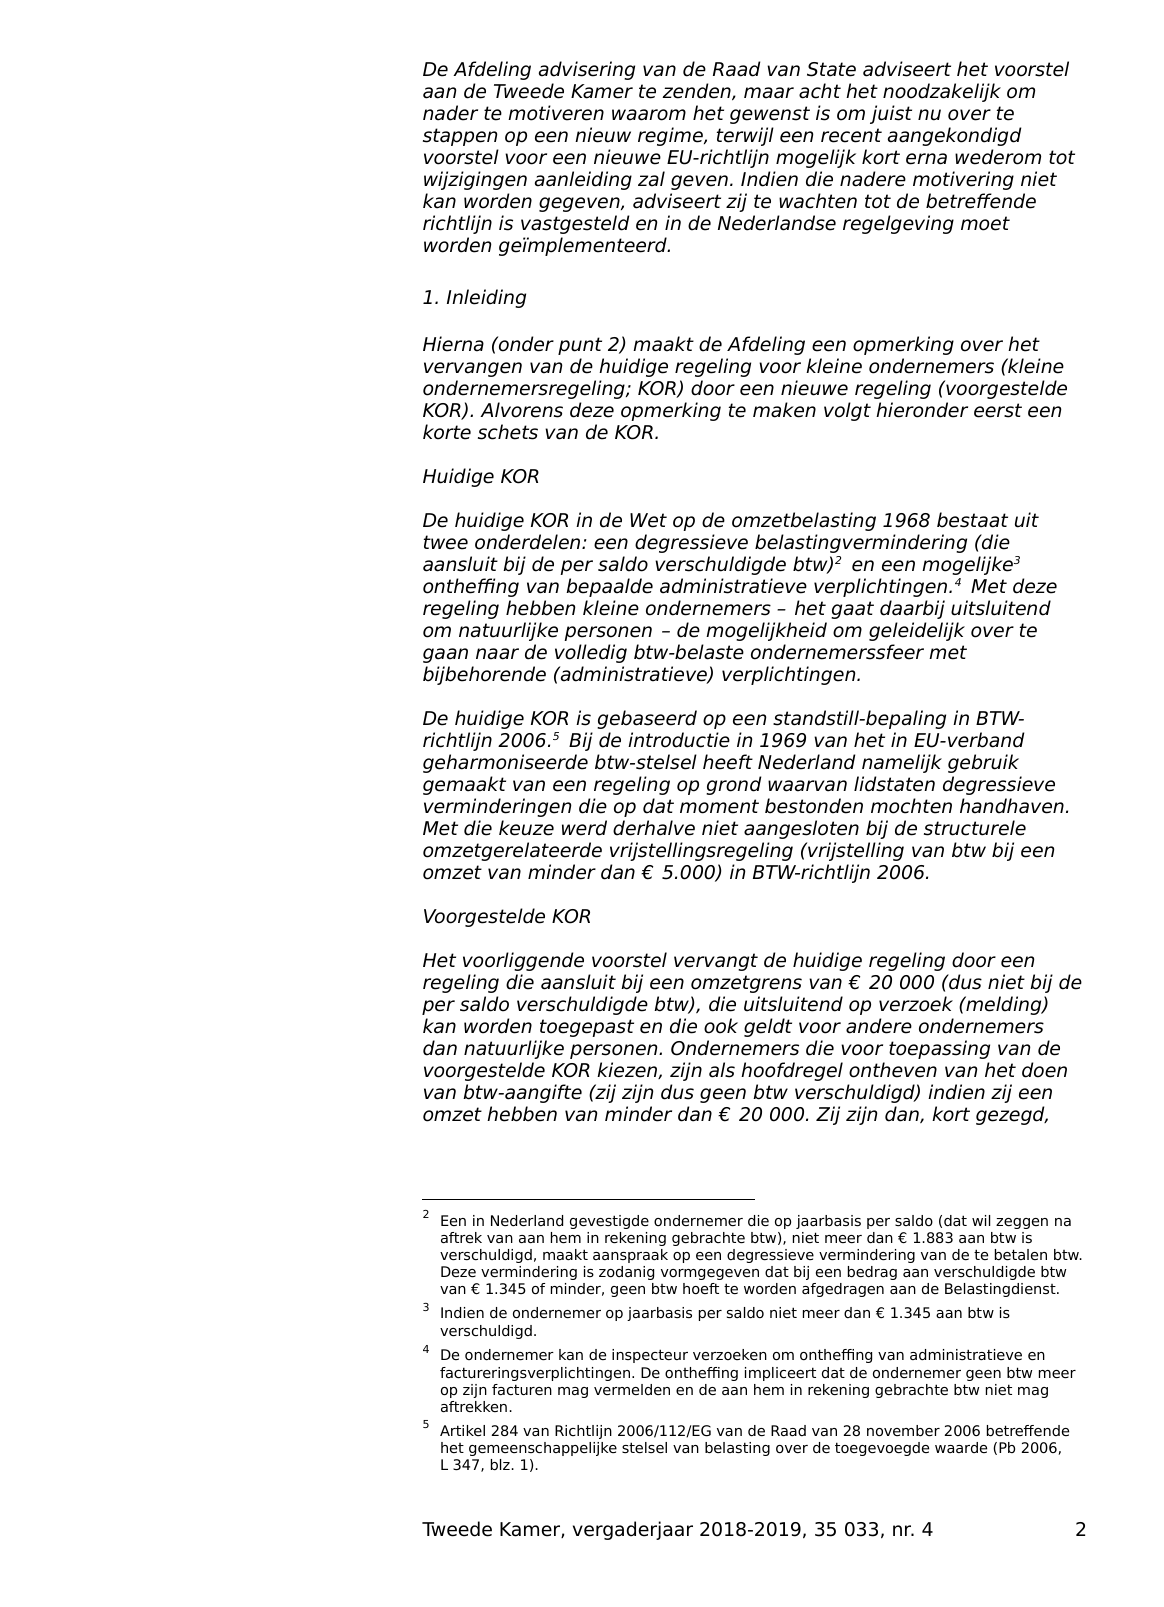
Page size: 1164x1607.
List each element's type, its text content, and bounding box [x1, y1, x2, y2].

text Artikel 284 van Richtlijn 2006/112/EG van de Raad van 28 november 2006 betreffende het gemeenschappelijke stelsel van belasting over de toegevoegde waarde (Pb 2006, L 347, blz. 1). [422, 1418, 1087, 1474]
text De ondernemer kan de inspecteur verzoeken om ontheffing van administratieve en factureringsverplichtingen. De ontheffing impliceert dat de ondernemer geen btw meer op zijn facturen mag vermelden en de aan hem in rekening gebrachte btw niet mag aftrekken. [422, 1343, 1087, 1416]
text Een in Nederland gevestigde ondernemer die op jaarbasis per saldo (dat wil zeggen na aftrek van aan hem in rekening gebrachte btw), niet meer dan € 1.883 aan btw is verschuldigd, maakt aanspraak op een degressieve vermindering van de te betalen btw. Deze vermindering is zodanig vormgegeven dat bij een bedrag aan verschuldigde btw van € 1.345 of minder, geen btw hoeft te worden afgedragen aan de Belastingdienst. [422, 1208, 1087, 1298]
text Het voorliggende voorstel vervangt de huidige regeling door een regeling die aansluit bij een omzetgrens van € 20 000 (dus niet bij de per saldo verschuldigde btw), die uitsluitend op verzoek (melding) kan worden toegepast en die ook geldt voor andere ondernemers dan natuurlijke personen. Ondernemers die voor toepassing van de voorgestelde KOR kiezen, zijn als hoofdregel ontheven van het doen van btw-aangifte (zij zijn dus geen btw verschuldigd) indien zij een omzet hebben van minder dan € 20 000. Zij zijn dan, kort gezegd, [422, 950, 1087, 1126]
text De huidige KOR in de Wet op de omzetbelasting 1968 bestaat uit twee onderdelen: een degressieve belastingvermindering (die aansluit bij de per saldo verschuldigde btw) en een mogelijke ontheffing van bepaalde administratieve verplichtingen. Met deze regeling hebben kleine ondernemers – het gaat daarbij uitsluitend om natuurlijke personen – de mogelijkheid om geleidelijk over te gaan naar de volledig btw-belaste ondernemerssfeer met bijbehorende (administratieve) verplichtingen. [422, 510, 1087, 686]
subtitle Huidige KOR [422, 466, 1087, 488]
subtitle 1. Inleiding [422, 287, 1087, 309]
text Indien de ondernemer op jaarbasis per saldo niet meer dan € 1.345 aan btw is verschuldigd. [422, 1301, 1087, 1340]
text Hierna (onder punt 2) maakt de Afdeling een opmerking over het vervangen van de huidige regeling voor kleine ondernemers (kleine ondernemersregeling; KOR) door een nieuwe regeling (voorgestelde KOR). Alvorens deze opmerking te maken volgt hieronder eerst een korte schets van de KOR. [422, 334, 1087, 444]
text De huidige KOR is gebaseerd op een standstill-bepaling in BTW-richtlijn 2006. Bij de introductie in 1969 van het in EU-verband geharmoniseerde btw-stelsel heeft Nederland namelijk gebruik gemaakt van een regeling op grond waarvan lidstaten degressieve verminderingen die op dat moment bestonden mochten handhaven. Met die keuze werd derhalve niet aangesloten bij de structurele omzetgerelateerde vrijstellingsregeling (vrijstelling van btw bij een omzet van minder dan € 5.000) in BTW-richtlijn 2006. [422, 708, 1087, 884]
subtitle Voorgestelde KOR [422, 906, 1087, 928]
text De Afdeling advisering van de Raad van State adviseert het voorstel aan de Tweede Kamer te zenden, maar acht het noodzakelijk om nader te motiveren waarom het gewenst is om juist nu over te stappen op een nieuw regime, terwijl een recent aangekondigd voorstel voor een nieuwe EU-richtlijn mogelijk kort erna wederom tot wijzigingen aanleiding zal geven. Indien die nadere motivering niet kan worden gegeven, adviseert zij te wachten tot de betreffende richtlijn is vastgesteld en in de Nederlandse regelgeving moet worden geïmplementeerd. [422, 59, 1087, 257]
